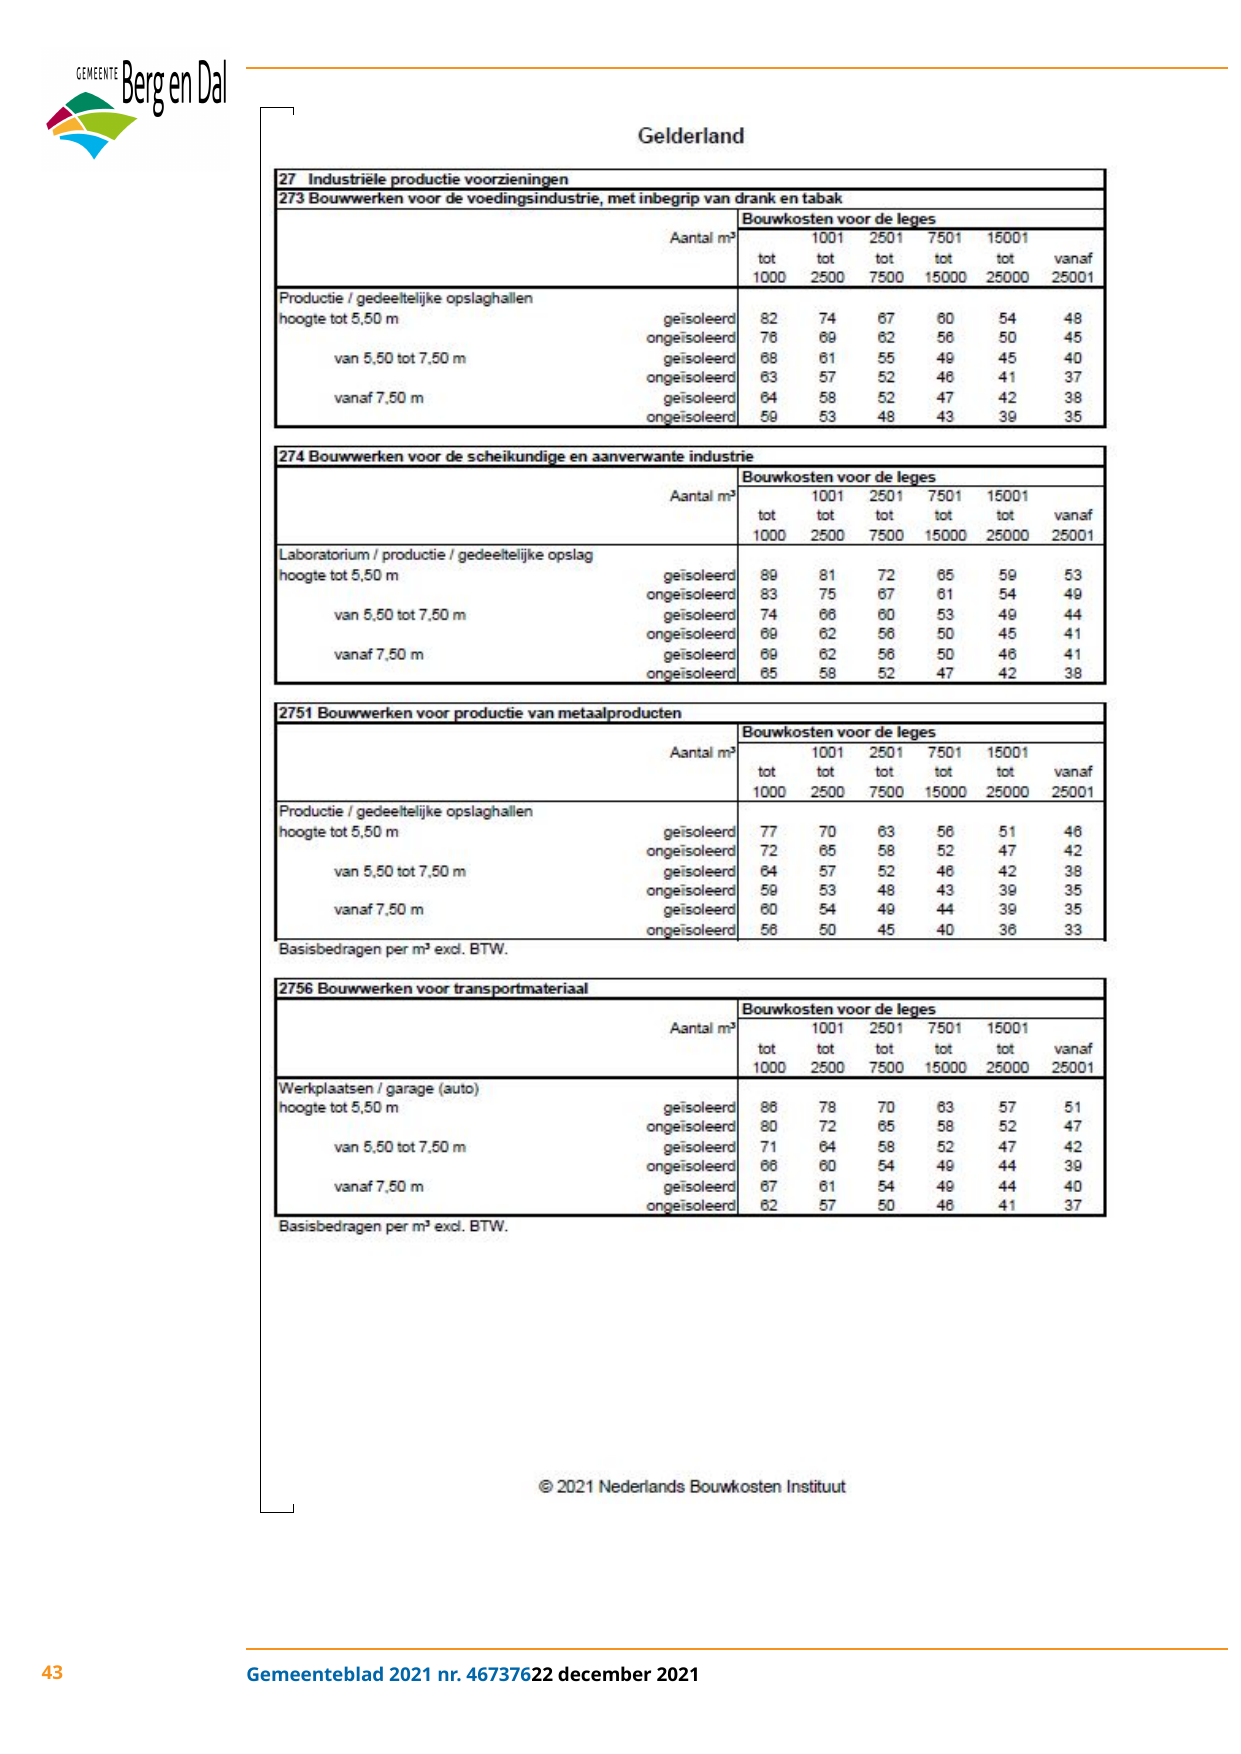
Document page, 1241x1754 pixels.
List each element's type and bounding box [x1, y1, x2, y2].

picture [41, 47, 231, 172]
picture [268, 115, 1118, 1504]
